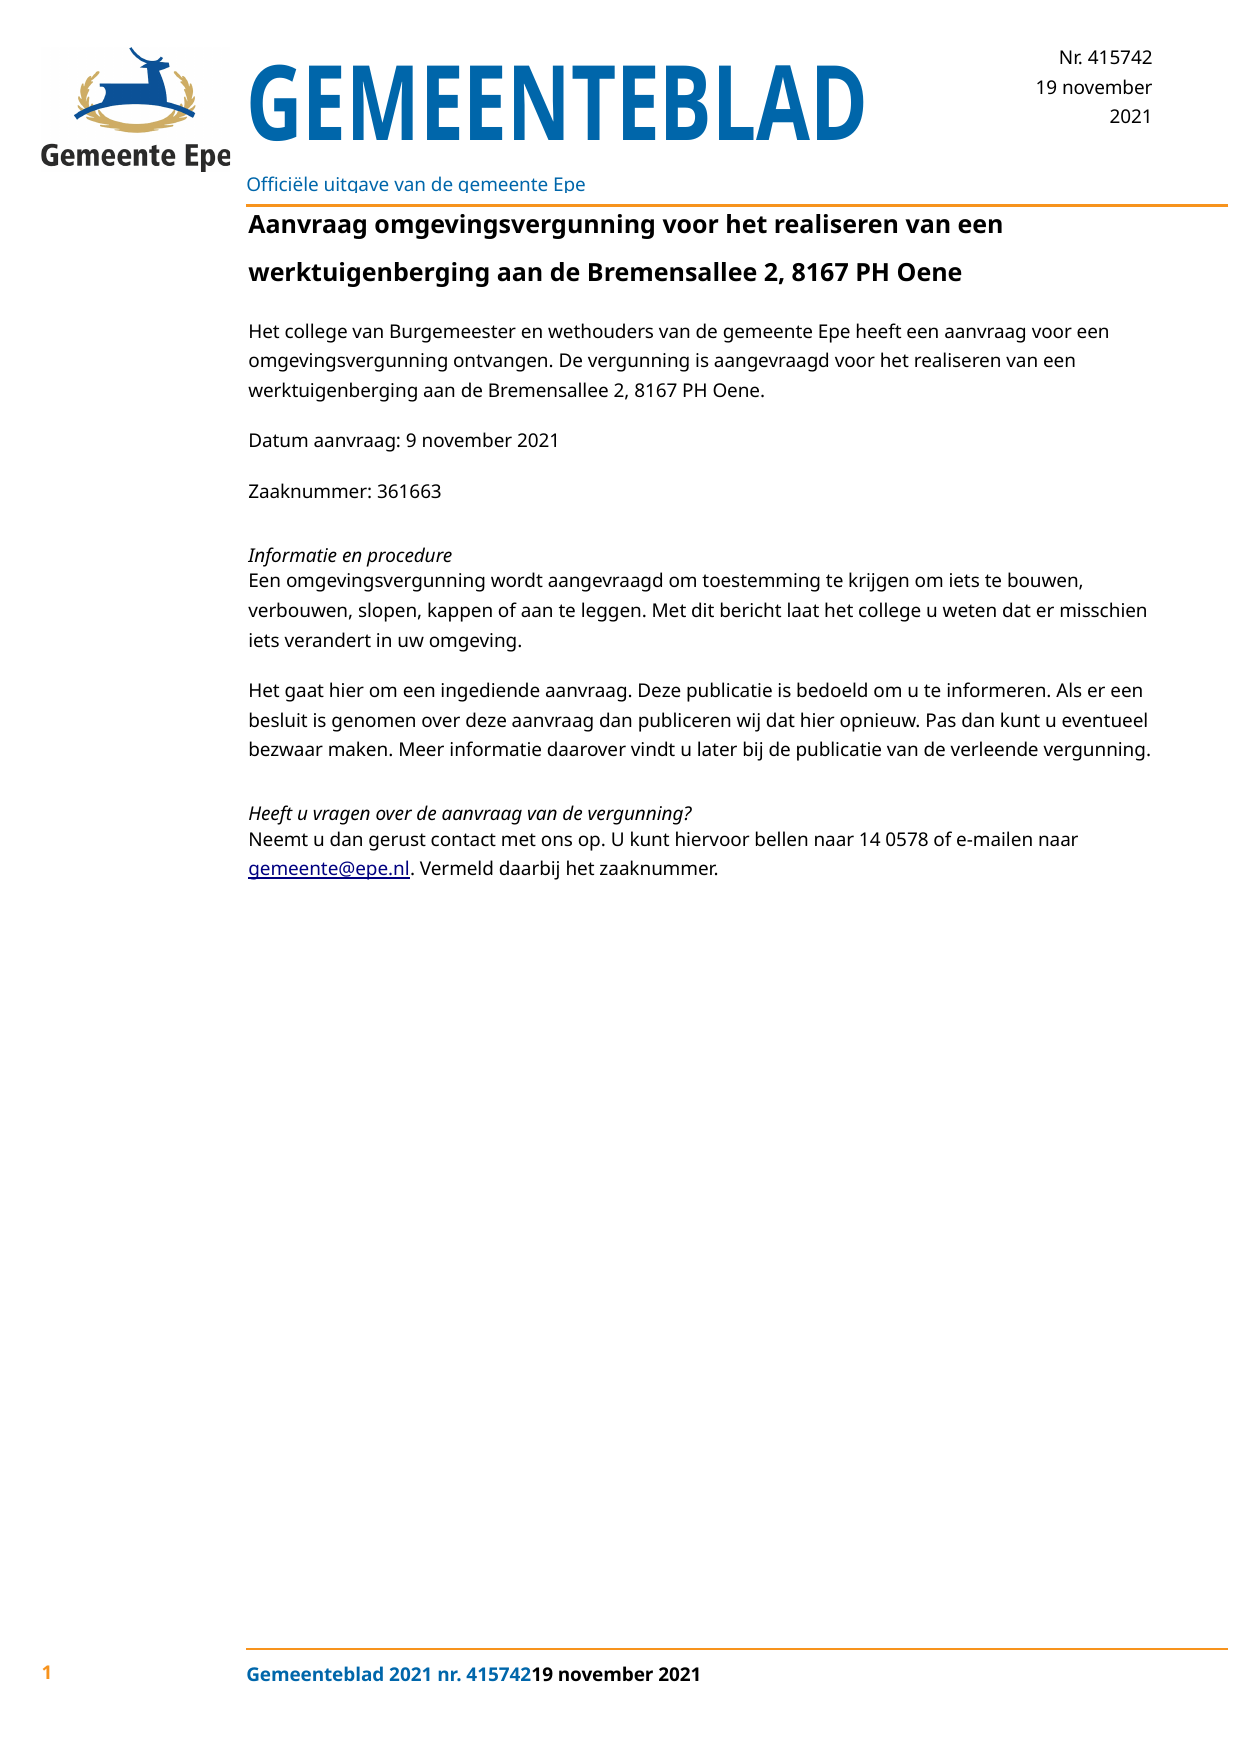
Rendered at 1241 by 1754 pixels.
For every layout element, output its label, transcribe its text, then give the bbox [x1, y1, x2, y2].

text Aanvraag omgevingsvergunning voor het realiseren van een werktuigenberging aan de Bremensallee 2, 8167 PH Oene [248, 207, 1152, 288]
text Heeft u vragen over de aanvraag van de vergunning? [248, 800, 1152, 826]
text Neemt u dan gerust contact met ons op. U kunt hiervoor bellen naar 14 0578 of e-mailen naar gemeente@epe.nl. Vermeld daarbij het zaaknummer. [248, 826, 1152, 881]
text Een omgevingsvergunning wordt aangevraagd om toestemming te krijgen om iets te bouwen, verbouwen, slopen, kappen of aan te leggen. Met dit bericht laat het college u weten dat er misschien iets verandert in uw omgeving. [248, 568, 1152, 652]
text Datum aanvraag: 9 november 2021 [248, 427, 1152, 453]
text Zaaknummer: 361663 [248, 478, 1152, 504]
text Het gaat hier om een ingediende aanvraag. Deze publicatie is bedoeld om u te informeren. Als er een besluit is genomen over deze aanvraag dan publiceren wij dat hier opnieuw. Pas dan kunt u eventueel bezwaar maken. Meer informatie daarover vindt u later bij de publicatie van de verleende vergunning. [248, 677, 1152, 762]
text Informatie en procedure [248, 542, 1152, 568]
text Het college van Burgemeester en wethouders van de gemeente Epe heeft een aanvraag voor een omgevingsvergunning ontvangen. De vergunning is aangevraagd voor het realiseren van een werktuigenberging aan de Bremensallee 2, 8167 PH Oene. [248, 318, 1152, 403]
picture [41, 47, 231, 172]
